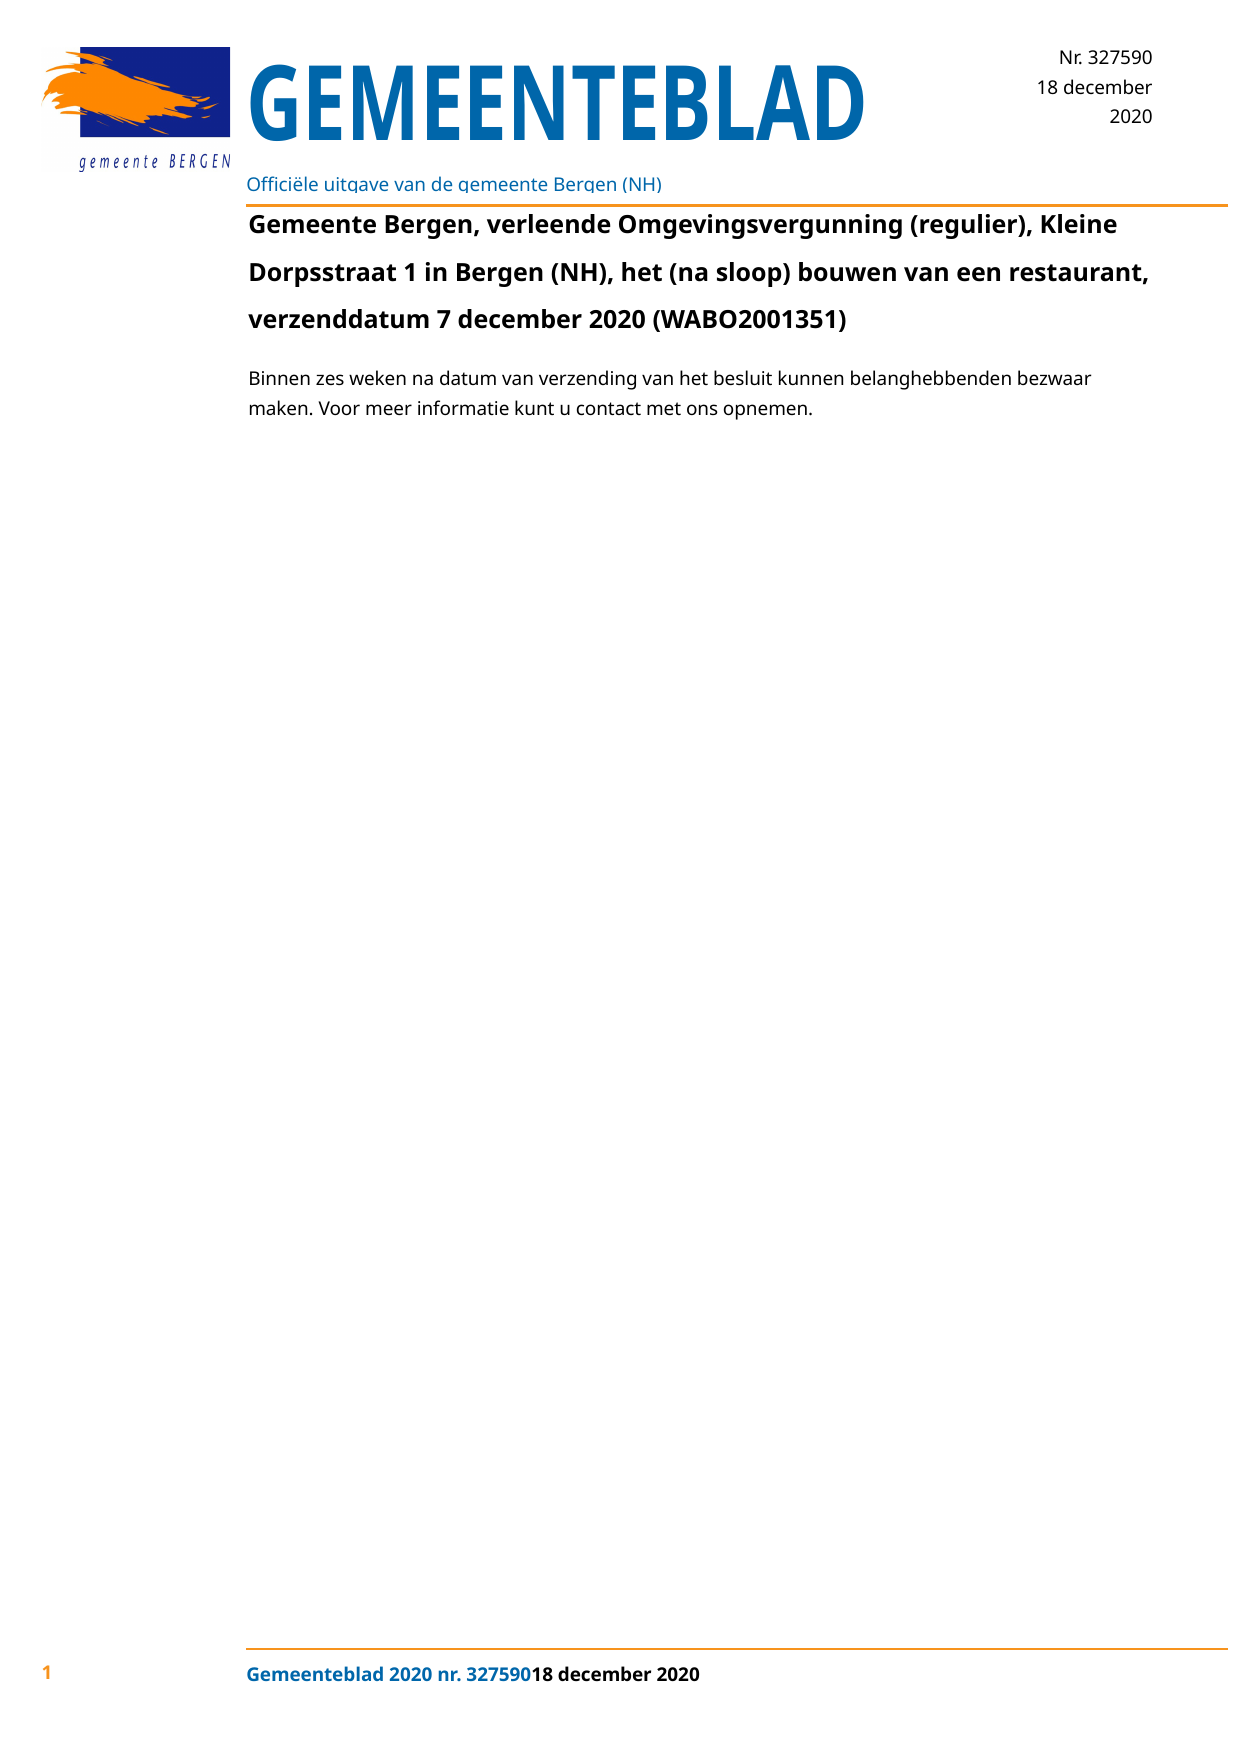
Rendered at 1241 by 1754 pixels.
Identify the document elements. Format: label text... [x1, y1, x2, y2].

picture [41, 47, 231, 172]
text Gemeente Bergen, verleende Omgevingsvergunning (regulier), Kleine Dorpsstraat 1 in Bergen (NH), het (na sloop) bouwen van een restaurant, verzenddatum 7 december 2020 (WABO2001351) [248, 207, 1152, 336]
text Binnen zes weken na datum van verzending van het besluit kunnen belanghebbenden bezwaar maken. Voor meer informatie kunt u contact met ons opnemen. [248, 366, 1152, 421]
